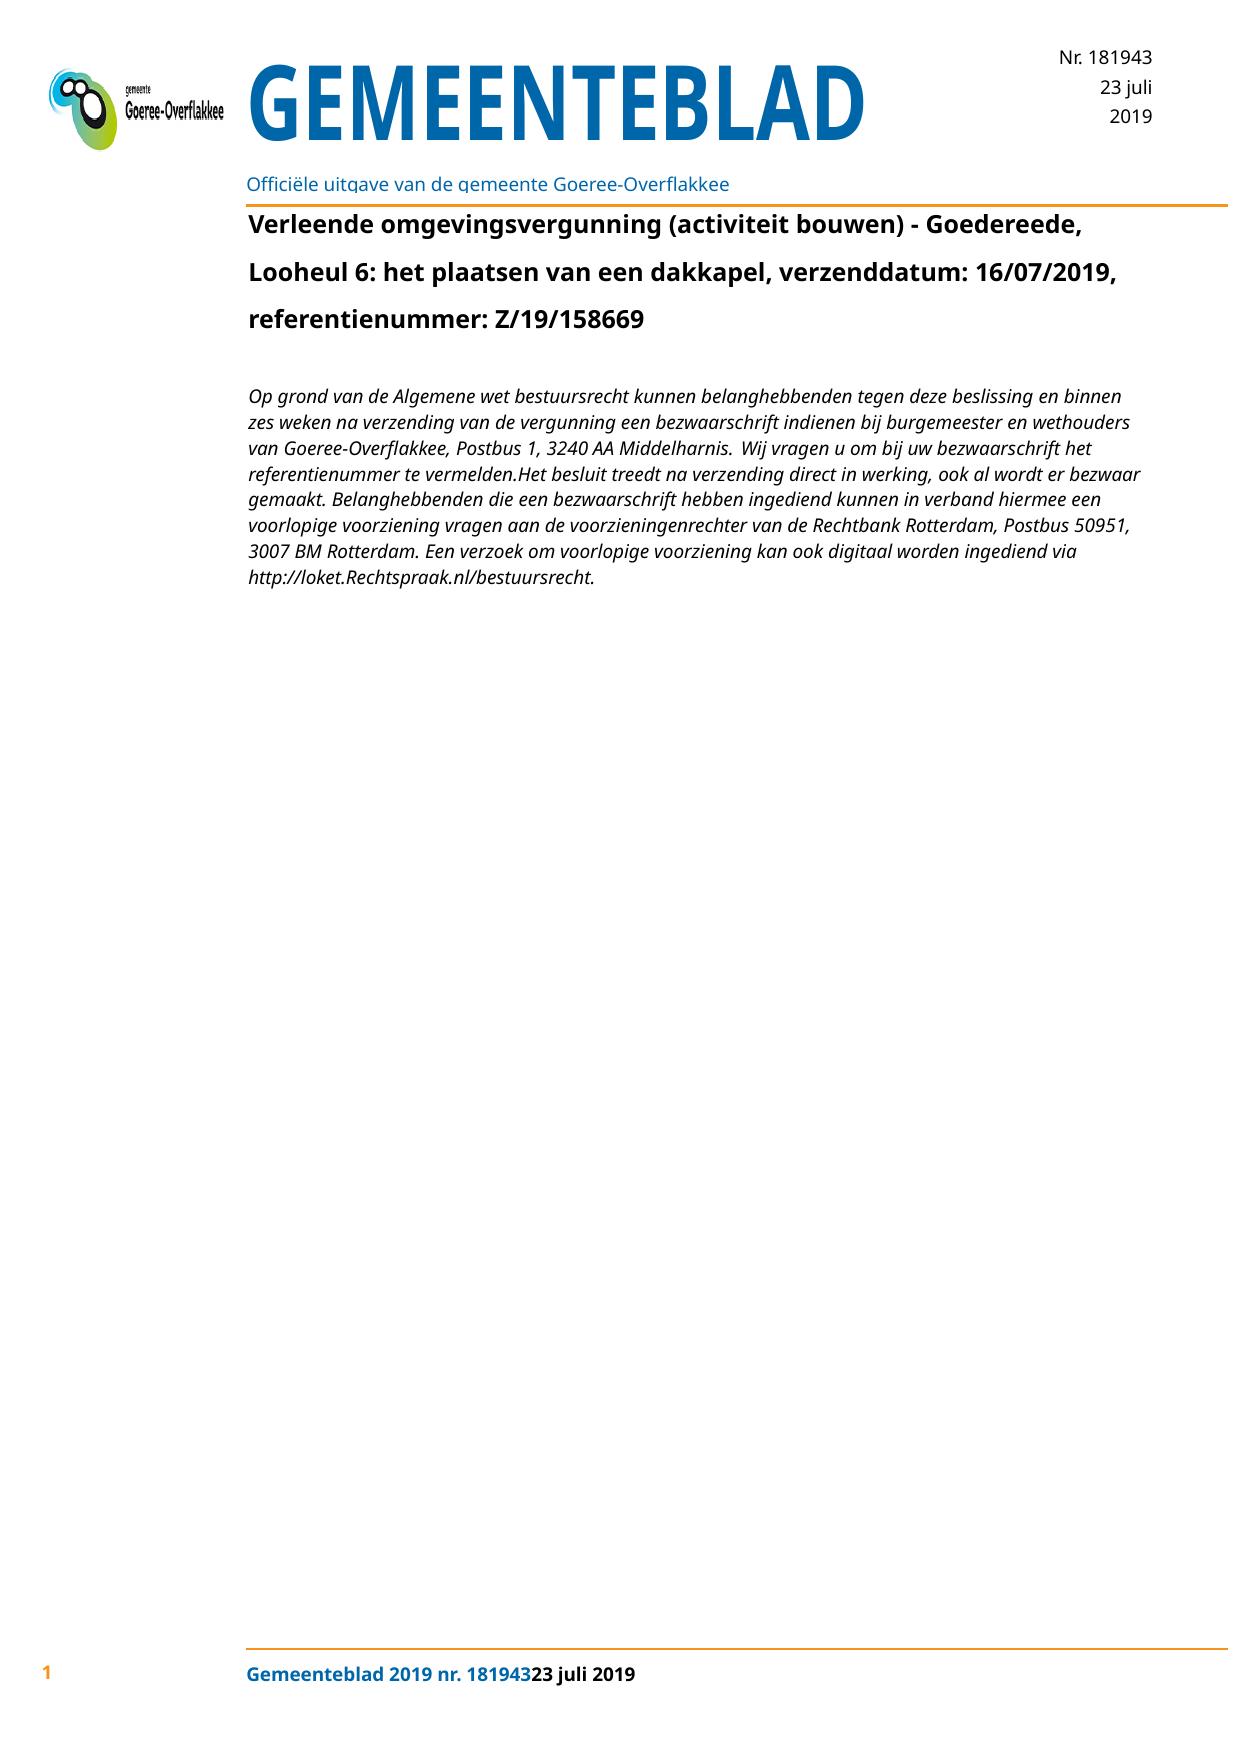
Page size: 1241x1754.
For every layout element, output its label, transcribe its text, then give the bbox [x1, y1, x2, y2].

text Op grond van de Algemene wet bestuursrecht kunnen belanghebbenden tegen deze beslissing en binnen zes weken na verzending van de vergunning een bezwaarschrift indienen bij burgemeester en wethouders van Goeree-Overflakkee, Postbus 1, 3240 AA Middelharnis. Wij vragen u om bij uw bezwaarschrift het referentienummer te vermelden.Het besluit treedt na verzending direct in werking, ook al wordt er bezwaar gemaakt. Belanghebbenden die een bezwaarschrift hebben ingediend kunnen in verband hiermee een voorlopige voorziening vragen aan de voorzieningenrechter van de Rechtbank Rotterdam, Postbus 50951, 3007 BM Rotterdam. Een verzoek om voorlopige voorziening kan ook digitaal worden ingediend via http://loket.Rechtspraak.nl/bestuursrecht. [248, 384, 1152, 589]
text Verleende omgevingsvergunning (activiteit bouwen) - Goedereede, Looheul 6: het plaatsen van een dakkapel, verzenddatum: 16/07/2019, referentienummer: Z/19/158669 [248, 207, 1152, 336]
picture [41, 47, 231, 172]
